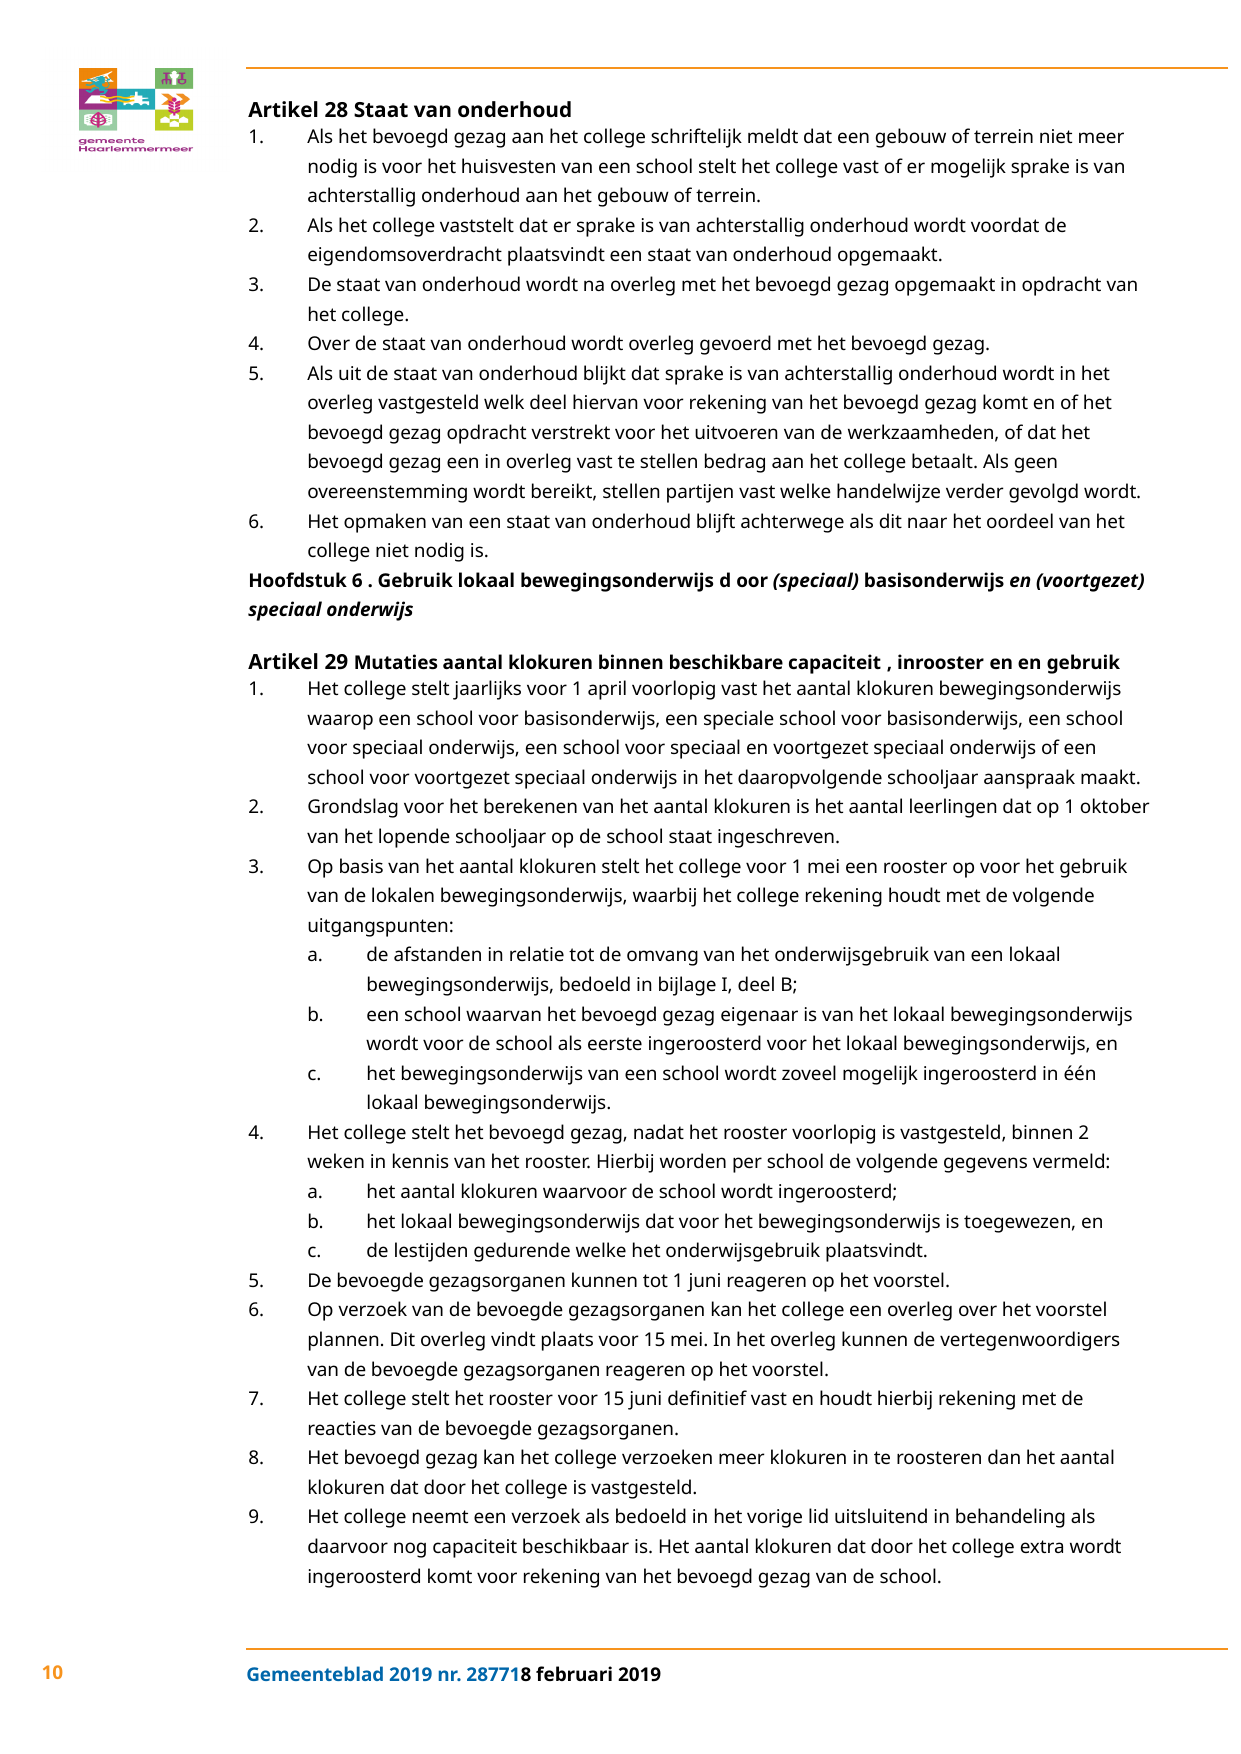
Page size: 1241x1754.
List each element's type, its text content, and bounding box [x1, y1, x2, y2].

list Als het college vaststelt dat er sprake is van achterstallig onderhoud wordt voordat de eigendomsoverdracht plaatsvindt een staat van onderhoud opgemaakt. [248, 212, 1152, 267]
list het bewegingsonderwijs van een school wordt zoveel mogelijk ingeroosterd in één lokaal bewegingsonderwijs. [307, 1060, 1152, 1115]
list De staat van onderhoud wordt na overleg met het bevoegd gezag opgemaakt in opdracht van het college. [248, 271, 1152, 326]
list Als het bevoegd gezag aan het college schriftelijk meldt dat een gebouw of terrein niet meer nodig is voor het huisvesten van een school stelt het college vast of er mogelijk sprake is van achterstallig onderhoud aan het gebouw of terrein. [248, 123, 1152, 208]
list het aantal klokuren waarvoor de school wordt ingeroosterd; [307, 1178, 1152, 1204]
list een school waarvan het bevoegd gezag eigenaar is van het lokaal bewegingsonderwijs wordt voor de school als eerste ingeroosterd voor het lokaal bewegingsonderwijs, en [307, 1001, 1152, 1056]
list het lokaal bewegingsonderwijs dat voor het bewegingsonderwijs is toegewezen, en [307, 1208, 1152, 1234]
picture [41, 47, 231, 172]
list de lestijden gedurende welke het onderwijsgebruik plaatsvindt. [307, 1237, 1152, 1263]
list De bevoegde gezagsorganen kunnen tot 1 juni reageren op het voorstel. [248, 1267, 1152, 1293]
list Als uit de staat van onderhoud blijkt dat sprake is van achterstallig onderhoud wordt in het overleg vastgesteld welk deel hiervan voor rekening van het bevoegd gezag komt en of het bevoegd gezag opdracht verstrekt voor het uitvoeren van de werkzaamheden, of dat het bevoegd gezag een in overleg vast te stellen bedrag aan het college betaalt. Als geen overeenstemming wordt bereikt, stellen partijen vast welke handelwijze verder gevolgd wordt. [248, 360, 1152, 504]
list Op verzoek van de bevoegde gezagsorganen kan het college een overleg over het voorstel plannen. Dit overleg vindt plaats voor 15 mei. In het overleg kunnen de vertegenwoordigers van de bevoegde gezagsorganen reageren op het voorstel. [248, 1297, 1152, 1382]
list Over de staat van onderhoud wordt overleg gevoerd met het bevoegd gezag. [248, 330, 1152, 356]
text Artikel 28 Staat van onderhoud [248, 95, 1152, 123]
list Op basis van het aantal klokuren stelt het college voor 1 mei een rooster op voor het gebruik van de lokalen bewegingsonderwijs, waarbij het college rekening houdt met de volgende uitgangspunten: [248, 853, 1152, 938]
list de afstanden in relatie tot de omvang van het onderwijsgebruik van een lokaal bewegingsonderwijs, bedoeld in bijlage I, deel B; [307, 942, 1152, 997]
list Grondslag voor het berekenen van het aantal klokuren is het aantal leerlingen dat op 1 oktober van het lopende schooljaar op de school staat ingeschreven. [248, 794, 1152, 849]
list Het college neemt een verzoek als bedoeld in het vorige lid uitsluitend in behandeling als daarvoor nog capaciteit beschikbaar is. Het aantal klokuren dat door het college extra wordt ingeroosterd komt voor rekening van het bevoegd gezag van de school. [248, 1504, 1152, 1589]
list Het college stelt jaarlijks voor 1 april voorlopig vast het aantal klokuren bewegingsonderwijs waarop een school voor basisonderwijs, een speciale school voor basisonderwijs, een school voor speciaal onderwijs, een school voor speciaal en voortgezet speciaal onderwijs of een school voor voortgezet speciaal onderwijs in het daaropvolgende schooljaar aanspraak maakt. [248, 675, 1152, 790]
list Het opmaken van een staat van onderhoud blijft achterwege als dit naar het oordeel van het college niet nodig is. [248, 508, 1152, 563]
list Het college stelt het rooster voor 15 juni definitief vast en houdt hierbij rekening met de reacties van de bevoegde gezagsorganen. [248, 1385, 1152, 1441]
list Het bevoegd gezag kan het college verzoeken meer klokuren in te roosteren dan het aantal klokuren dat door het college is vastgesteld. [248, 1444, 1152, 1500]
text Hoofdstuk 6 . Gebruik lokaal bewegingsonderwijs d oor (speciaal) basisonderwijs en (voortgezet) speciaal onderwijs [248, 567, 1152, 622]
list Het college stelt het bevoegd gezag, nadat het rooster voorlopig is vastgesteld, binnen 2 weken in kennis van het rooster. Hierbij worden per school de volgende gegevens vermeld: [248, 1119, 1152, 1174]
text Artikel 29 Mutaties aantal klokuren binnen beschikbare capaciteit , inrooster en en gebruik [248, 647, 1152, 675]
